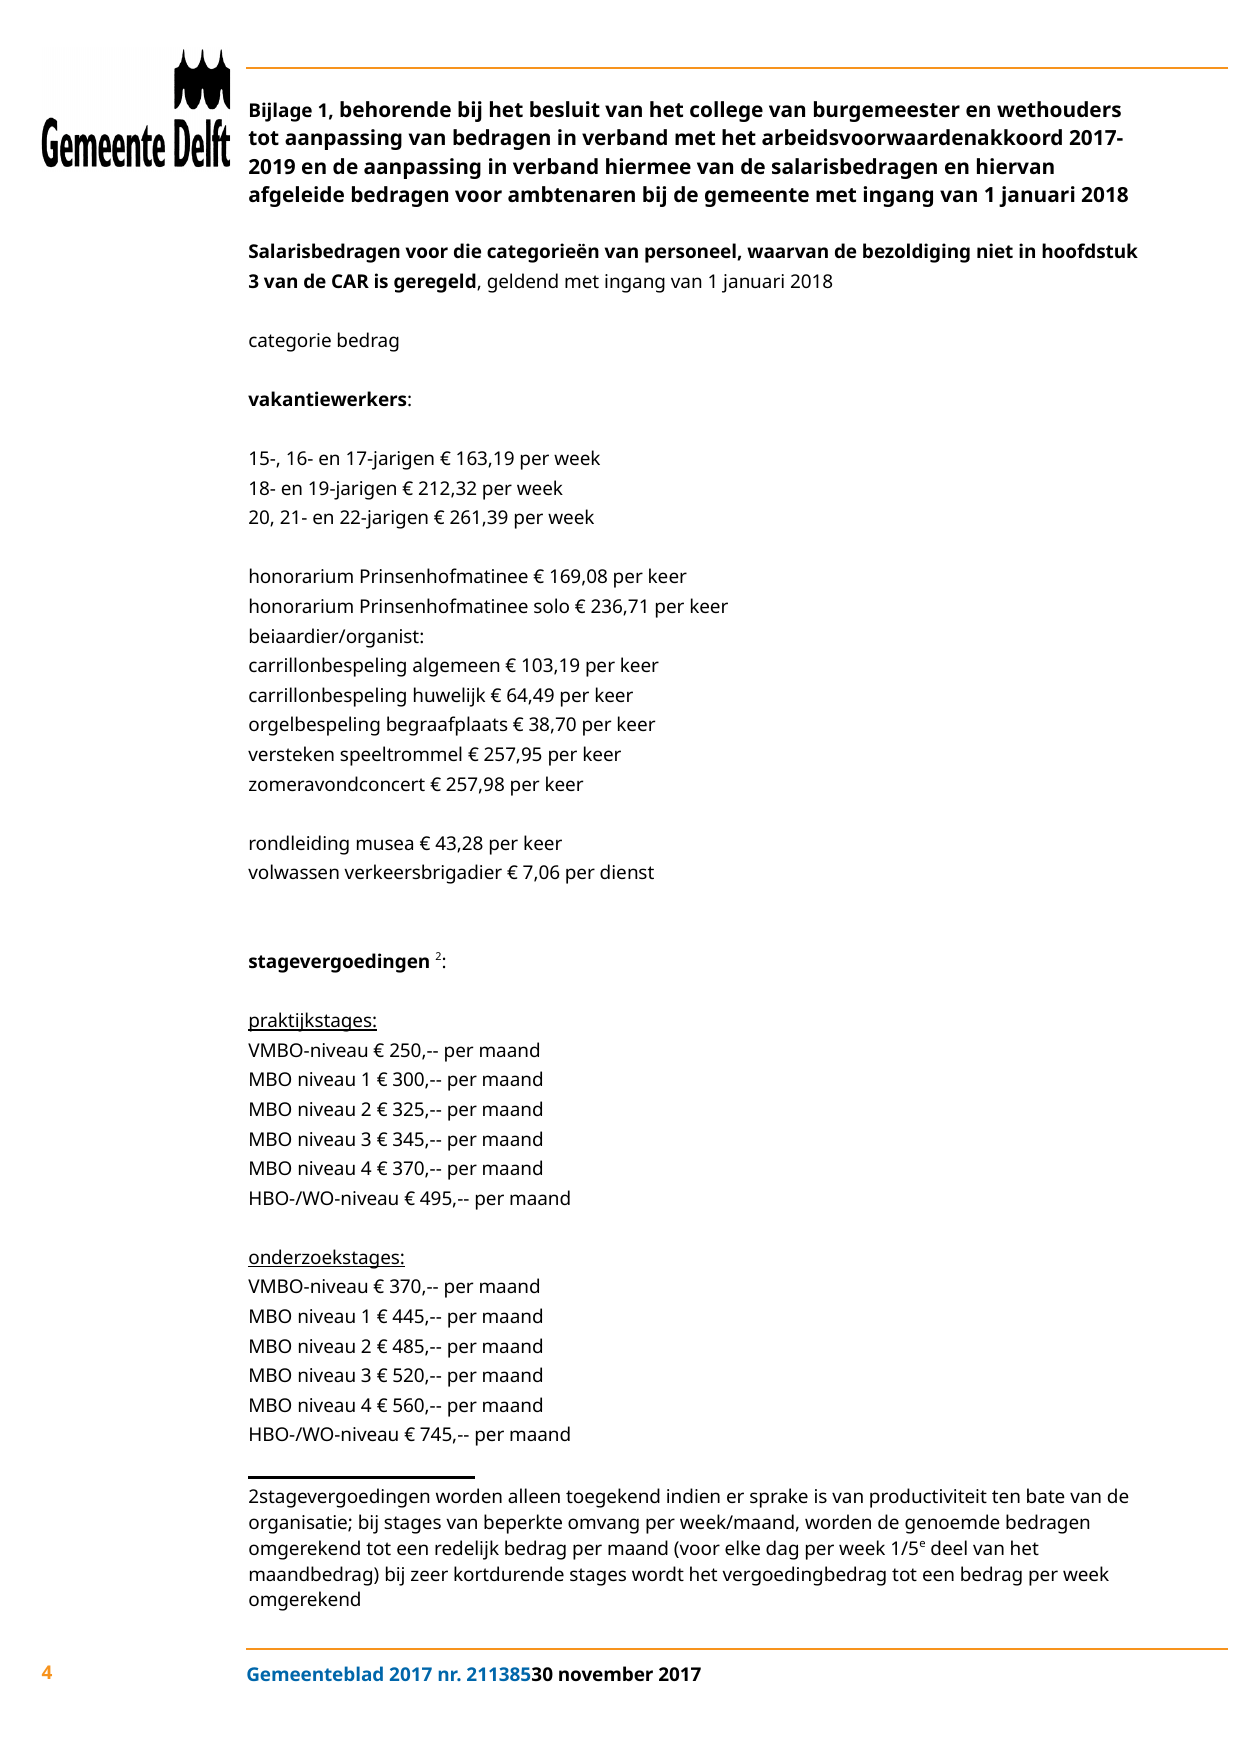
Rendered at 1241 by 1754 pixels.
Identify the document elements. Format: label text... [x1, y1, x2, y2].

picture [41, 47, 231, 172]
text HBO-/WO-niveau € 745,-- per maand [248, 1422, 1152, 1447]
text stagevergoedingen : [248, 948, 1152, 974]
text Bijlage 1, behorende bij het besluit van het college van burgemeester en wethouders tot aanpassing van bedragen in verband met het arbeidsvoorwaardenakkoord 2017-2019 en de aanpassing in verband hiermee van de salarisbedragen en hiervan afgeleide bedragen voor ambtenaren bij de gemeente met ingang van 1 januari 2018 [248, 95, 1152, 209]
text carrillonbespeling algemeen € 103,19 per keer [248, 652, 1152, 678]
text MBO niveau 2 € 485,-- per maand [248, 1333, 1152, 1358]
text volwassen verkeersbrigadier € 7,06 per dienst [248, 859, 1152, 885]
text VMBO-niveau € 370,-- per maand [248, 1274, 1152, 1299]
text MBO niveau 1 € 300,-- per maand [248, 1067, 1152, 1092]
text praktijkstages: [248, 1007, 1152, 1033]
text MBO niveau 4 € 560,-- per maand [248, 1392, 1152, 1418]
text honorarium Prinsenhofmatinee solo € 236,71 per keer [248, 593, 1152, 619]
text Salarisbedragen voor die categorieën van personeel, waarvan de bezoldiging niet in hoofdstuk 3 van de CAR is geregeld, geldend met ingang van 1 januari 2018 [248, 238, 1152, 293]
text 20, 21- en 22-jarigen € 261,39 per week [248, 504, 1152, 530]
text vakantiewerkers: [248, 386, 1152, 412]
text MBO niveau 1 € 445,-- per maand [248, 1303, 1152, 1329]
text 18- en 19-jarigen € 212,32 per week [248, 475, 1152, 501]
text 15-, 16- en 17-jarigen € 163,19 per week [248, 445, 1152, 471]
text honorarium Prinsenhofmatinee € 169,08 per keer [248, 564, 1152, 589]
text MBO niveau 2 € 325,-- per maand [248, 1096, 1152, 1122]
text VMBO-niveau € 250,-- per maand [248, 1037, 1152, 1063]
text orgelbespeling begraafplaats € 38,70 per keer [248, 712, 1152, 737]
text MBO niveau 3 € 345,-- per maand [248, 1126, 1152, 1151]
text rondleiding musea € 43,28 per keer [248, 830, 1152, 856]
text MBO niveau 4 € 370,-- per maand [248, 1155, 1152, 1181]
text versteken speeltrommel € 257,95 per keer [248, 741, 1152, 767]
text categorie bedrag [248, 327, 1152, 353]
text zomeravondconcert € 257,98 per keer [248, 771, 1152, 796]
text carrillonbespeling huwelijk € 64,49 per keer [248, 682, 1152, 708]
text HBO-/WO-niveau € 495,-- per maand [248, 1185, 1152, 1211]
text beiaardier/organist: [248, 623, 1152, 648]
text MBO niveau 3 € 520,-- per maand [248, 1362, 1152, 1388]
text onderzoekstages: [248, 1244, 1152, 1270]
text stagevergoedingen worden alleen toegekend indien er sprake is van productiviteit ten bate van de organisatie; bij stages van beperkte omvang per week/maand, worden de genoemde bedragen omgerekend tot een redelijk bedrag per maand (voor elke dag per week 1/5e deel van het maandbedrag) bij zeer kortdurende stages wordt het vergoedingbedrag tot een bedrag per week omgerekend [248, 1483, 1152, 1612]
